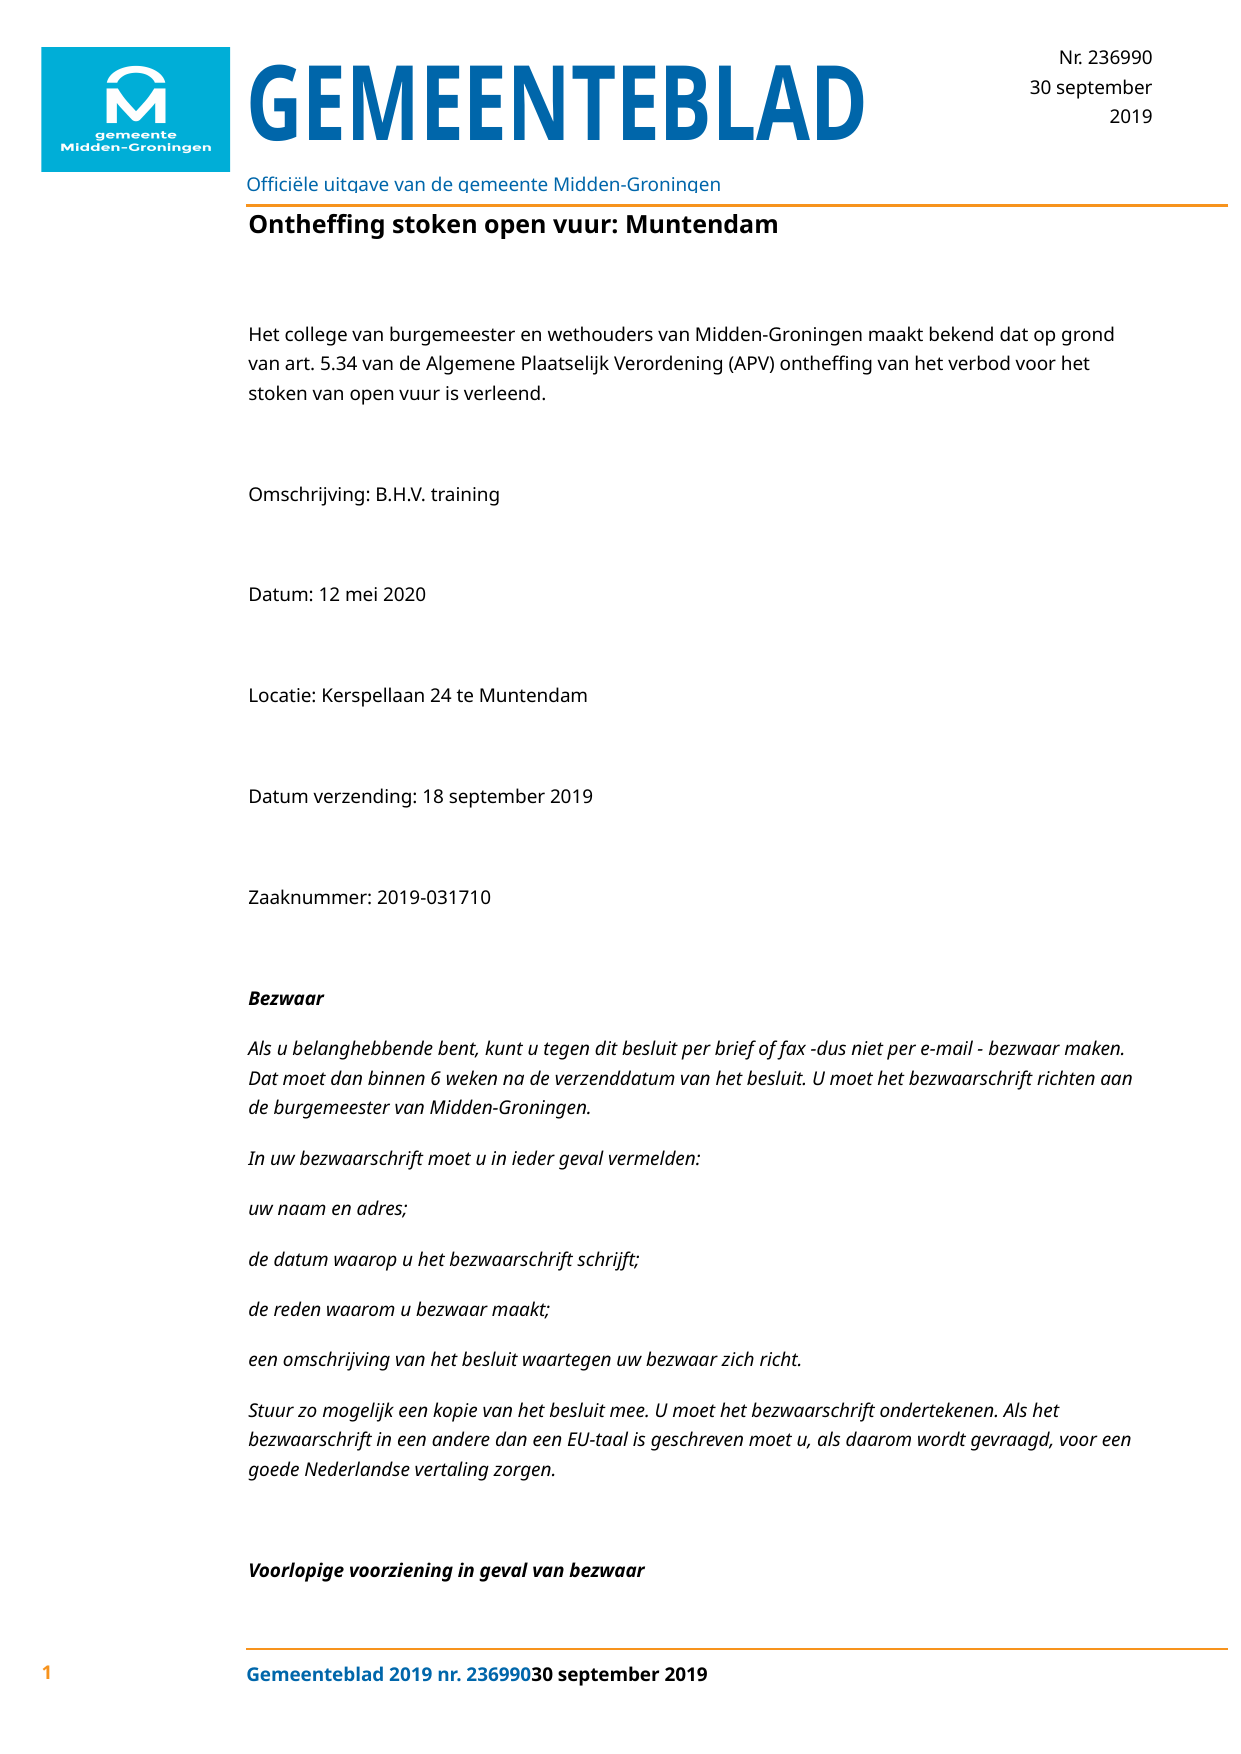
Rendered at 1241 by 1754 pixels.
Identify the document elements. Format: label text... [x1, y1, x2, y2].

text Als u belanghebbende bent, kunt u tegen dit besluit per brief of fax -dus niet per e-mail - bezwaar maken. Dat moet dan binnen 6 weken na de verzenddatum van het besluit. U moet het bezwaarschrift richten aan de burgemeester van Midden-Groningen. [248, 1035, 1152, 1120]
text Het college van burgemeester en wethouders van Midden-Groningen maakt bekend dat op grond van art. 5.34 van de Algemene Plaatselijk Verordening (APV) ontheffing van het verbod voor het stoken van open vuur is verleend. [248, 321, 1152, 406]
text Datum: 12 mei 2020 [248, 582, 1152, 607]
text Bezwaar [248, 985, 1152, 1011]
picture [107, 89, 165, 122]
picture [184, 146, 190, 153]
text Zaaknummer: 2019-031710 [248, 884, 1152, 910]
text Stuur zo mogelijk een kopie van het besluit mee. U moet het bezwaarschrift ondertekenen. Als het bezwaarschrift in een andere dan een EU-taal is geschreven moet u, als daarom wordt gevraagd, voor een goede Nederlandse vertaling zorgen. [248, 1397, 1152, 1482]
text Voorlopige voorziening in geval van bezwaar [248, 1557, 1152, 1583]
text Ontheffing stoken open vuur: Muntendam [248, 207, 1152, 241]
text de reden waarom u bezwaar maakt; [248, 1296, 1152, 1322]
picture [108, 66, 164, 82]
text de datum waarop u het bezwaarschrift schrijft; [248, 1246, 1152, 1271]
text Omschrijving: B.H.V. training [248, 481, 1152, 506]
text In uw bezwaarschrift moet u in ieder geval vermelden: [248, 1145, 1152, 1171]
text een omschrijving van het besluit waartegen uw bezwaar zich richt. [248, 1347, 1152, 1372]
text Datum verzending: 18 september 2019 [248, 783, 1152, 809]
text Locatie: Kerspellaan 24 te Muntendam [248, 682, 1152, 708]
text uw naam en adres; [248, 1195, 1152, 1221]
